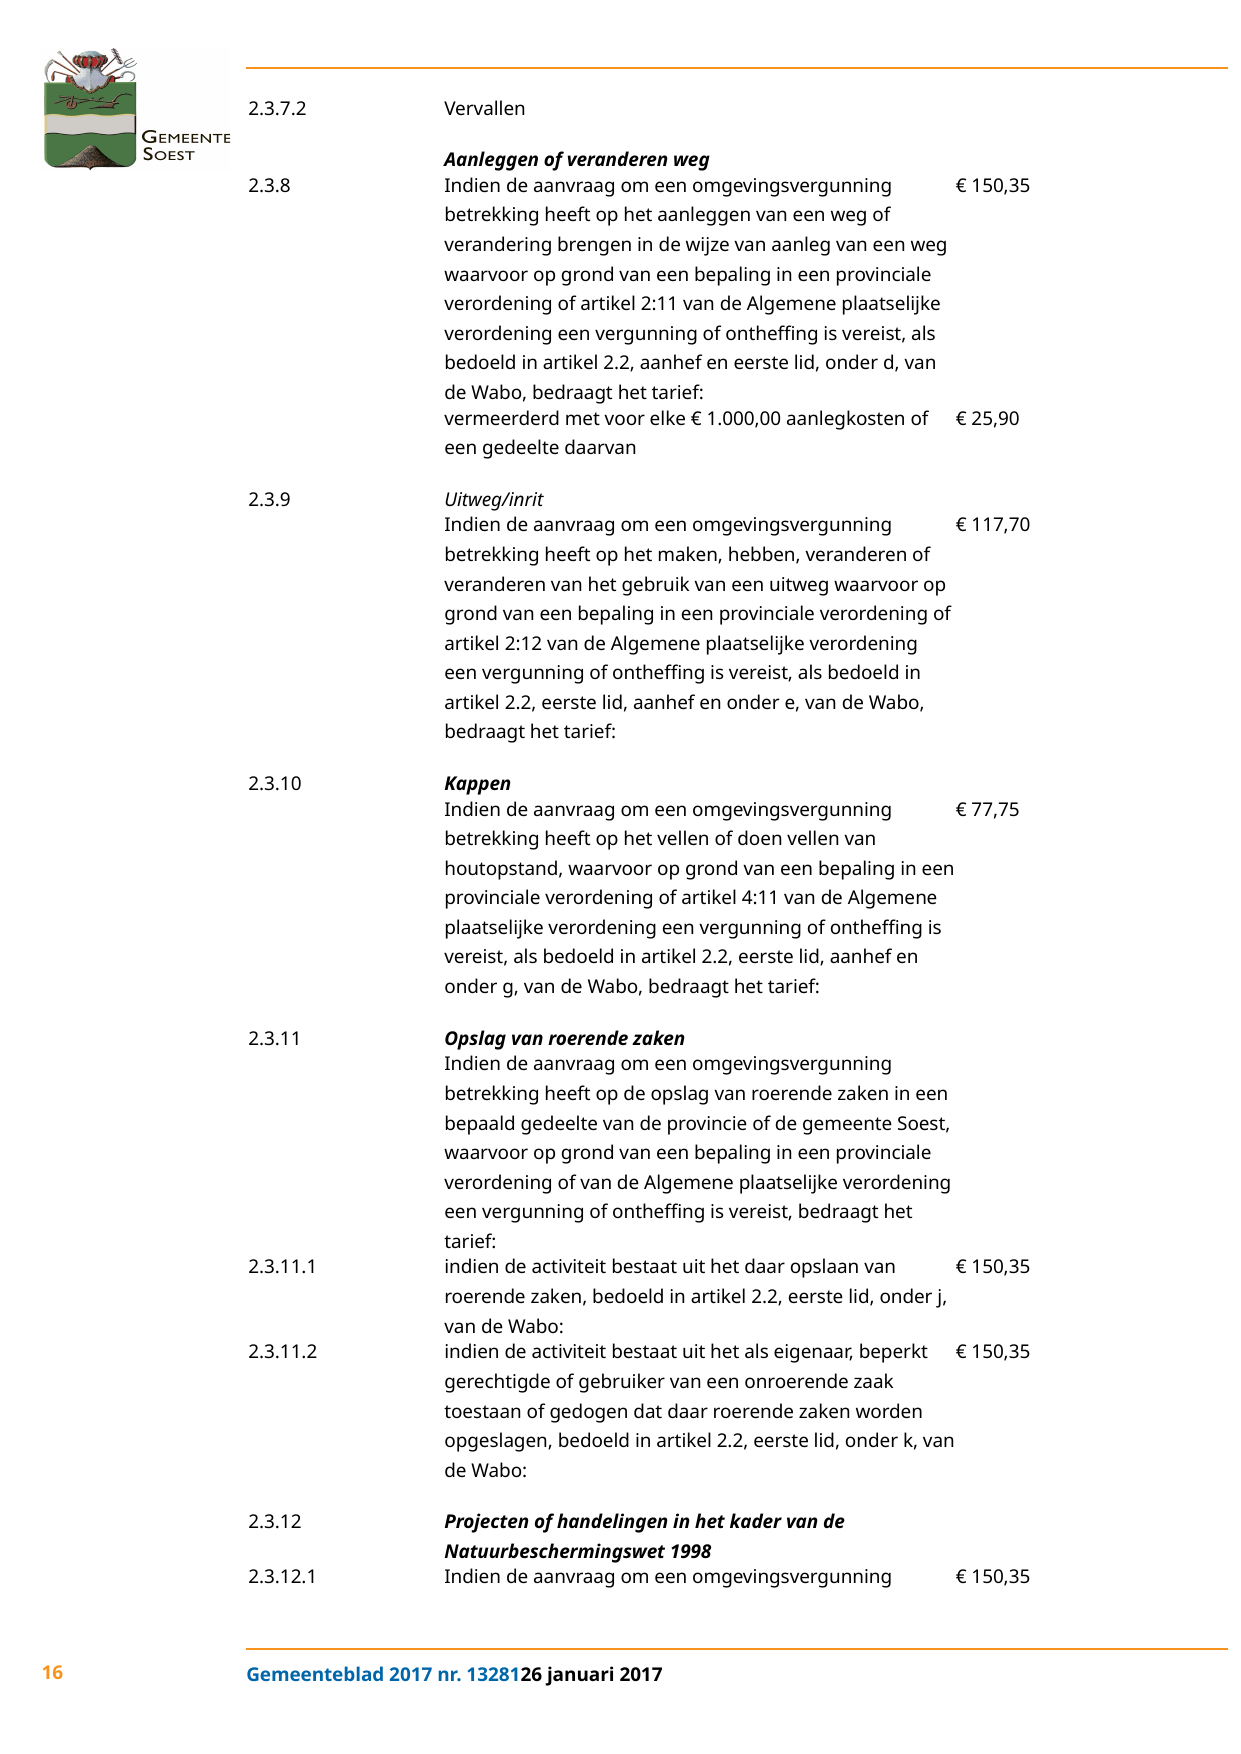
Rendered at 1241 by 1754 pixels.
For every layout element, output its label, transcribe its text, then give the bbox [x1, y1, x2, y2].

table_cell [956, 999, 1152, 1025]
table_cell [956, 121, 1152, 146]
picture [41, 47, 231, 172]
table_cell [956, 95, 1152, 121]
table_cell 2.3.8 [248, 172, 444, 405]
table_cell [248, 460, 444, 486]
table_cell [248, 1051, 444, 1254]
table_cell indien de activiteit bestaat uit het daar opslaan van roerende zaken, bedoeld in artikel 2.2, eerste lid, onder j, van de Wabo: [444, 1254, 956, 1339]
table_cell € 150,35 [956, 1564, 1152, 1589]
table_cell Indien de aanvraag om een omgevingsvergunning betrekking heeft op het maken, hebben, veranderen of veranderen van het gebruik van een uitweg waarvoor op grond van een bepaling in een provinciale verordening of artikel 2:12 van de Algemene plaatselijke verordening een vergunning of ontheffing is vereist, als bedoeld in artikel 2.2, eerste lid, aanhef en onder e, van de Wabo, bedraagt het tarief: [444, 512, 956, 744]
table_cell [956, 1483, 1152, 1508]
table_cell 2.3.9 [248, 486, 444, 512]
table_cell [956, 770, 1152, 796]
table_cell Indien de aanvraag om een omgevingsvergunning betrekking heeft op de opslag van roerende zaken in een bepaald gedeelte van de provincie of de gemeente Soest, waarvoor op grond van een bepaling in een provinciale verordening of van de Algemene plaatselijke verordening een vergunning of ontheffing is vereist, bedraagt het tarief: [444, 1051, 956, 1254]
table_cell [248, 121, 444, 146]
table_cell 2.3.12.1 [248, 1564, 444, 1589]
table_cell [956, 744, 1152, 770]
table_cell [248, 796, 444, 999]
table_cell [248, 999, 444, 1025]
table_cell Aanleggen of veranderen weg [444, 146, 956, 172]
table_cell 2.3.11 [248, 1025, 444, 1051]
table_cell Indien de aanvraag om een omgevingsvergunning betrekking heeft op het vellen of doen vellen van houtopstand, waarvoor op grond van een bepaling in een provinciale verordening of artikel 4:11 van de Algemene plaatselijke verordening een vergunning of ontheffing is vereist, als bedoeld in artikel 2.2, eerste lid, aanhef en onder g, van de Wabo, bedraagt het tarief: [444, 796, 956, 999]
table_cell € 77,75 [956, 796, 1152, 999]
table_cell [956, 460, 1152, 486]
table_cell € 150,35 [956, 172, 1152, 405]
table_cell [444, 744, 956, 770]
table_cell [444, 460, 956, 486]
table_cell Uitweg/inrit [444, 486, 956, 512]
table_cell Indien de aanvraag om een omgevingsvergunning [444, 1564, 956, 1589]
table_cell [956, 1025, 1152, 1051]
table_cell [444, 1483, 956, 1508]
table_cell Opslag van roerende zaken [444, 1025, 956, 1051]
table_cell [956, 1051, 1152, 1254]
table_cell 2.3.11.2 [248, 1339, 444, 1483]
table_cell 2.3.12 [248, 1509, 444, 1564]
table_cell 2.3.7.2 [248, 95, 444, 121]
table_cell vermeerderd met voor elke € 1.000,00 aanlegkosten of een gedeelte daarvan [444, 405, 956, 460]
table_cell indien de activiteit bestaat uit het als eigenaar, beperkt gerechtigde of gebruiker van een onroerende zaak toestaan of gedogen dat daar roerende zaken worden opgeslagen, bedoeld in artikel 2.2, eerste lid, onder k, van de Wabo: [444, 1339, 956, 1483]
table_cell Vervallen [444, 95, 956, 121]
table_cell [248, 405, 444, 460]
table_cell [444, 121, 956, 146]
table_cell € 25,90 [956, 405, 1152, 460]
table_cell Kappen [444, 770, 956, 796]
table_cell [248, 744, 444, 770]
table_cell Projecten of handelingen in het kader van de Natuurbeschermingswet 1998 [444, 1509, 956, 1564]
table_cell [956, 146, 1152, 172]
table_cell 2.3.10 [248, 770, 444, 796]
table_cell 2.3.11.1 [248, 1254, 444, 1339]
table_cell [248, 1483, 444, 1508]
table_cell [248, 146, 444, 172]
table_cell [956, 1509, 1152, 1564]
table_cell [444, 999, 956, 1025]
table_cell [956, 486, 1152, 512]
table_cell Indien de aanvraag om een omgevingsvergunning betrekking heeft op het aanleggen van een weg of verandering brengen in de wijze van aanleg van een weg waarvoor op grond van een bepaling in een provinciale verordening of artikel 2:11 van de Algemene plaatselijke verordening een vergunning of ontheffing is vereist, als bedoeld in artikel 2.2, aanhef en eerste lid, onder d, van de Wabo, bedraagt het tarief: [444, 172, 956, 405]
table_cell € 150,35 [956, 1339, 1152, 1483]
table_cell [248, 512, 444, 744]
table_cell € 117,70 [956, 512, 1152, 744]
table_cell € 150,35 [956, 1254, 1152, 1339]
